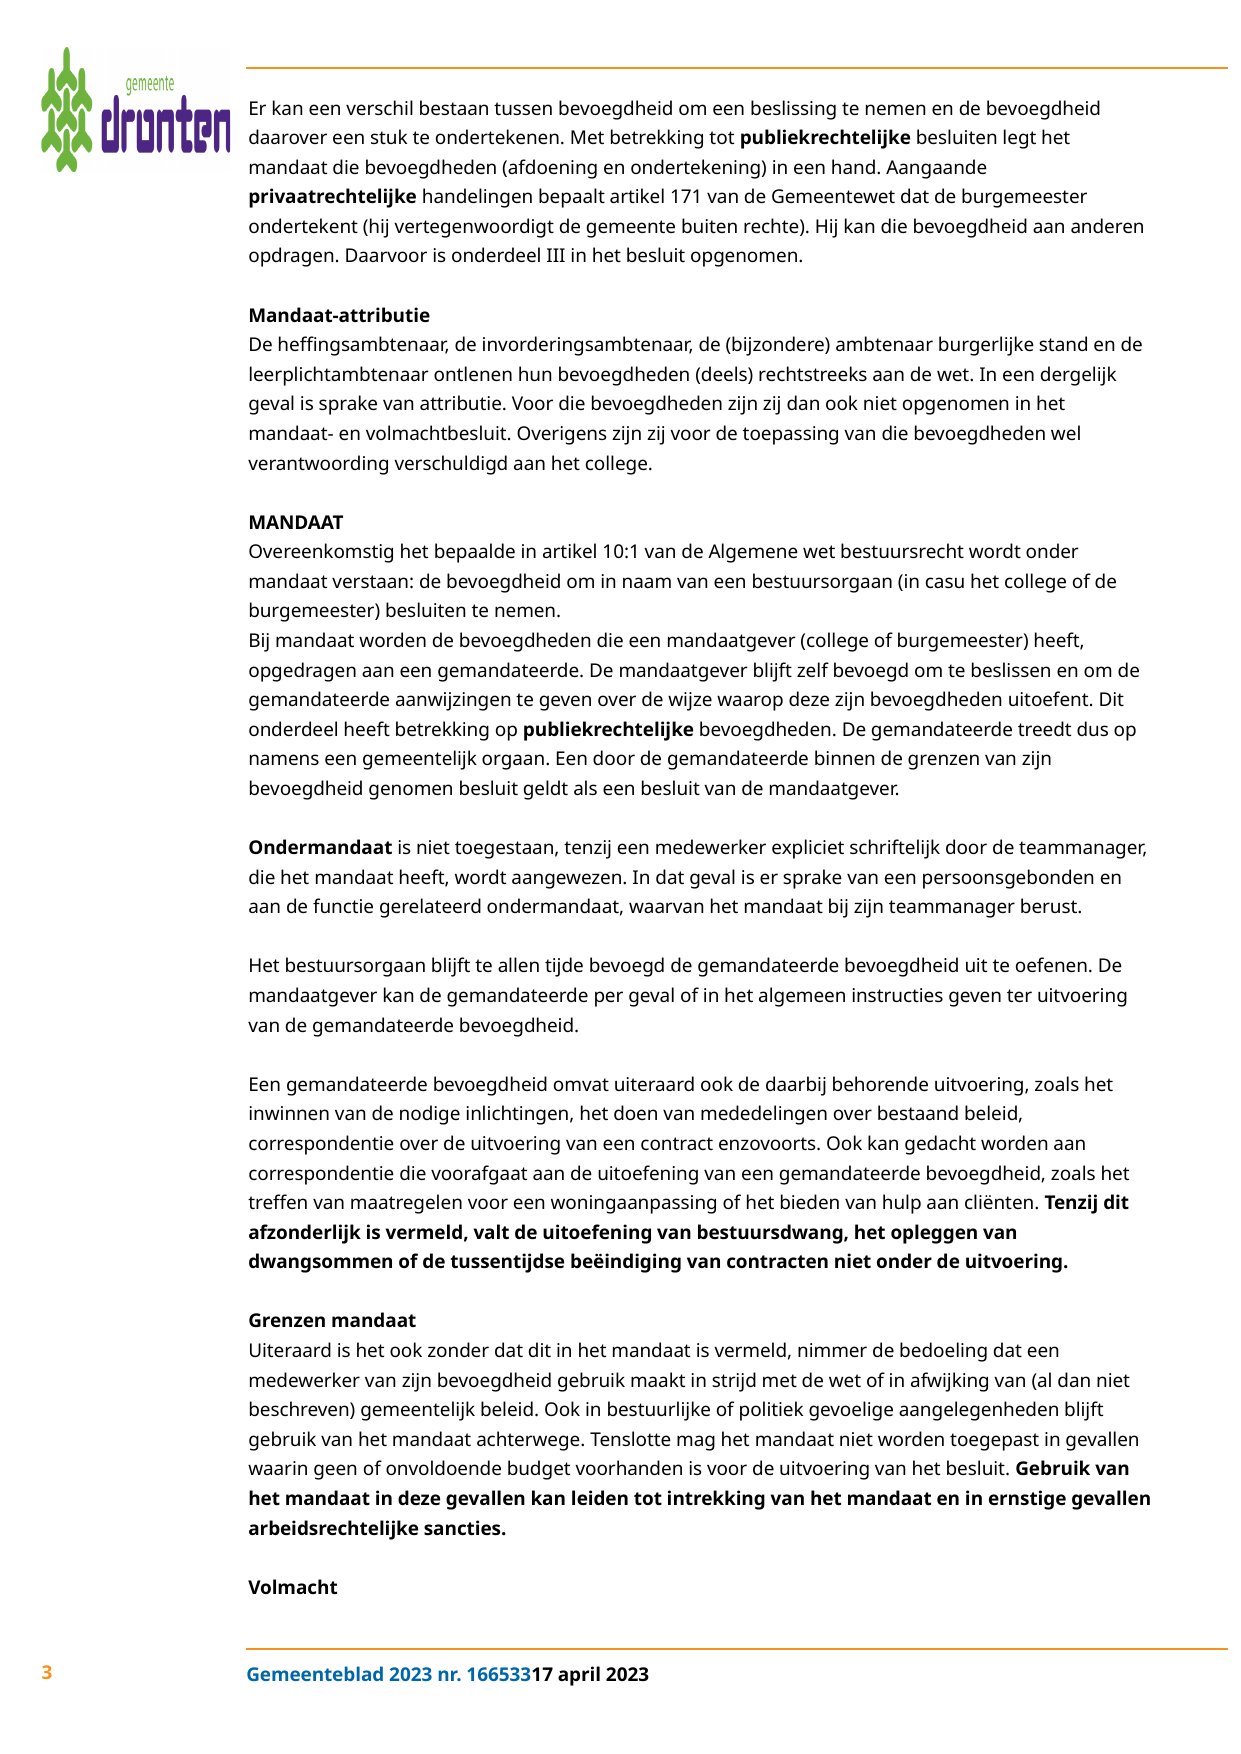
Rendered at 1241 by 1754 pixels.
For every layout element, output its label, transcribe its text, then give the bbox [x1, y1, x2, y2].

text MANDAAT [248, 509, 1152, 535]
text Bij mandaat worden de bevoegdheden die een mandaatgever (college of burgemeester) heeft, opgedragen aan een gemandateerde. De mandaatgever blijft zelf bevoegd om te beslissen en om de gemandateerde aanwijzingen te geven over de wijze waarop deze zijn bevoegdheden uitoefent. Dit onderdeel heeft betrekking op publiekrechtelijke bevoegdheden. De gemandateerde treedt dus op namens een gemeentelijk orgaan. Een door de gemandateerde binnen de grenzen van zijn bevoegdheid genomen besluit geldt als een besluit van de mandaatgever. [248, 627, 1152, 801]
text Er kan een verschil bestaan tussen bevoegdheid om een beslissing te nemen en de bevoegdheid daarover een stuk te ondertekenen. Met betrekking tot publiekrechtelijke besluiten legt het mandaat die bevoegdheden (afdoening en ondertekening) in een hand. Aangaande privaatrechtelijke handelingen bepaalt artikel 171 van de Gemeentewet dat de burgemeester ondertekent (hij vertegenwoordigt de gemeente buiten rechte). Hij kan die bevoegdheid aan anderen opdragen. Daarvoor is onderdeel III in het besluit opgenomen. [248, 95, 1152, 268]
picture [41, 47, 231, 172]
text Volmacht [248, 1574, 1152, 1600]
text Mandaat-attributie [248, 302, 1152, 328]
text Een gemandateerde bevoegdheid omvat uiteraard ook de daarbij behorende uitvoering, zoals het inwinnen van de nodige inlichtingen, het doen van mededelingen over bestaand beleid, correspondentie over de uitvoering van een contract enzovoorts. Ook kan gedacht worden aan correspondentie die voorafgaat aan de uitoefening van een gemandateerde bevoegdheid, zoals het treffen van maatregelen voor een woningaanpassing of het bieden van hulp aan cliënten. Tenzij dit afzonderlijk is vermeld, valt de uitoefening van bestuursdwang, het opleggen van dwangsommen of de tussentijdse beëindiging van contracten niet onder de uitvoering. [248, 1071, 1152, 1274]
text Het bestuursorgaan blijft te allen tijde bevoegd de gemandateerde bevoegdheid uit te oefenen. De mandaatgever kan de gemandateerde per geval of in het algemeen instructies geven ter uitvoering van de gemandateerde bevoegdheid. [248, 953, 1152, 1038]
text De heffingsambtenaar, de invorderingsambtenaar, de (bijzondere) ambtenaar burgerlijke stand en de leerplichtambtenaar ontlenen hun bevoegdheden (deels) rechtstreeks aan de wet. In een dergelijk geval is sprake van attributie. Voor die bevoegdheden zijn zij dan ook niet opgenomen in het mandaat- en volmachtbesluit. Overigens zijn zij voor de toepassing van die bevoegdheden wel verantwoording verschuldigd aan het college. [248, 331, 1152, 476]
text Uiteraard is het ook zonder dat dit in het mandaat is vermeld, nimmer de bedoeling dat een medewerker van zijn bevoegdheid gebruik maakt in strijd met de wet of in afwijking van (al dan niet beschreven) gemeentelijk beleid. Ook in bestuurlijke of politiek gevoelige aangelegenheden blijft gebruik van het mandaat achterwege. Tenslotte mag het mandaat niet worden toegepast in gevallen waarin geen of onvoldoende budget voorhanden is voor de uitvoering van het besluit. Gebruik van het mandaat in deze gevallen kan leiden tot intrekking van het mandaat en in ernstige gevallen arbeidsrechtelijke sancties. [248, 1337, 1152, 1541]
text Grenzen mandaat [248, 1308, 1152, 1333]
text Overeenkomstig het bepaalde in artikel 10:1 van de Algemene wet bestuursrecht wordt onder mandaat verstaan: de bevoegdheid om in naam van een bestuursorgaan (in casu het college of de burgemeester) besluiten te nemen. [248, 538, 1152, 623]
text Ondermandaat is niet toegestaan, tenzij een medewerker expliciet schriftelijk door de teammanager, die het mandaat heeft, wordt aangewezen. In dat geval is er sprake van een persoonsgebonden en aan de functie gerelateerd ondermandaat, waarvan het mandaat bij zijn teammanager berust. [248, 834, 1152, 919]
